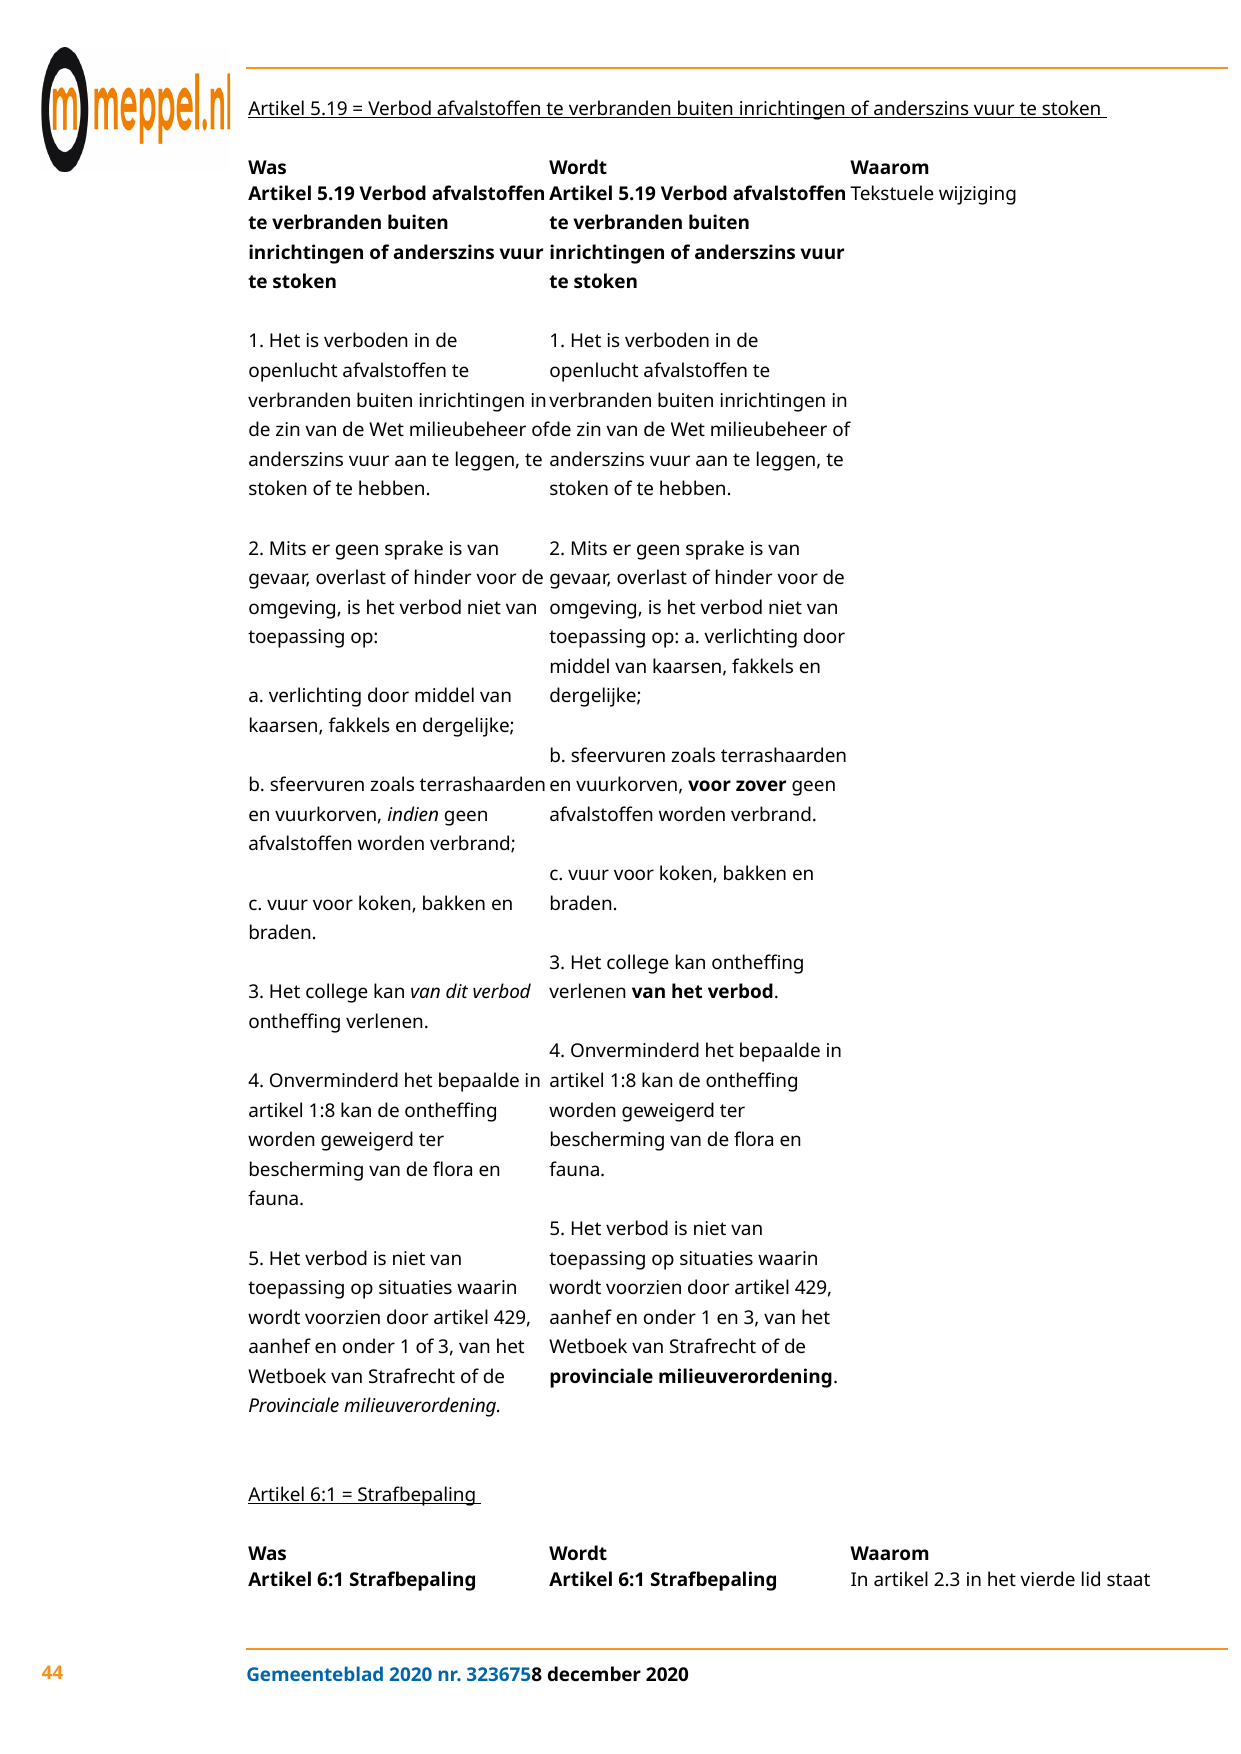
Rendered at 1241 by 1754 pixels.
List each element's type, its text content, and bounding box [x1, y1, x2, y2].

text Artikel 5.19 = Verbod afvalstoffen te verbranden buiten inrichtingen of anderszins vuur te stoken [248, 95, 1152, 121]
table_cell Tekstuele wijziging [850, 180, 1152, 1418]
table_header Wordt [549, 1540, 850, 1566]
table_header Waarom [850, 154, 1152, 180]
table_cell Artikel 6:1 Strafbepaling [248, 1566, 549, 1592]
table_cell Artikel 5.19 Verbod afvalstoffen te verbranden buiten inrichtingen of anderszins vuur te stoken 1. Het is verboden in de openlucht afvalstoffen te verbranden buiten inrichtingen in de zin van de Wet milieubeheer of anderszins vuur aan te leggen, te stoken of te hebben. 2. Mits er geen sprake is van gevaar, overlast of hinder voor de omgeving, is het verbod niet van toepassing op: a. verlichting door middel van kaarsen, fakkels en dergelijke; b. sfeervuren zoals terrashaarden en vuurkorven, voor zover geen afvalstoffen worden verbrand. c. vuur voor koken, bakken en braden. 3. Het college kan ontheffing verlenen van het verbod. 4. Onverminderd het bepaalde in artikel 1:8 kan de ontheffing worden geweigerd ter bescherming van de flora en fauna. 5. Het verbod is niet van toepassing op situaties waarin wordt voorzien door artikel 429, aanhef en onder 1 en 3, van het Wetboek van Strafrecht of de provinciale milieuverordening. [549, 180, 850, 1418]
text Artikel 6:1 = Strafbepaling [248, 1481, 1152, 1507]
table_header Was [248, 154, 549, 180]
picture [41, 47, 231, 172]
table_header Waarom [850, 1540, 1152, 1566]
table_cell Artikel 5.19 Verbod afvalstoffen te verbranden buiten inrichtingen of anderszins vuur te stoken 1. Het is verboden in de openlucht afvalstoffen te verbranden buiten inrichtingen in de zin van de Wet milieubeheer of anderszins vuur aan te leggen, te stoken of te hebben. 2. Mits er geen sprake is van gevaar, overlast of hinder voor de omgeving, is het verbod niet van toepassing op: a. verlichting door middel van kaarsen, fakkels en dergelijke; b. sfeervuren zoals terrashaarden en vuurkorven, indien geen afvalstoffen worden verbrand; c. vuur voor koken, bakken en braden. 3. Het college kan van dit verbod ontheffing verlenen. 4. Onverminderd het bepaalde in artikel 1:8 kan de ontheffing worden geweigerd ter bescherming van de flora en fauna. 5. Het verbod is niet van toepassing op situaties waarin wordt voorzien door artikel 429, aanhef en onder 1 of 3, van het Wetboek van Strafrecht of de Provinciale milieuverordening. [248, 180, 549, 1418]
table_cell Artikel 6:1 Strafbepaling [549, 1566, 850, 1592]
table_header Wordt [549, 154, 850, 180]
table_header Was [248, 1540, 549, 1566]
table_cell In artikel 2.3 in het vierde lid staat [850, 1566, 1152, 1592]
